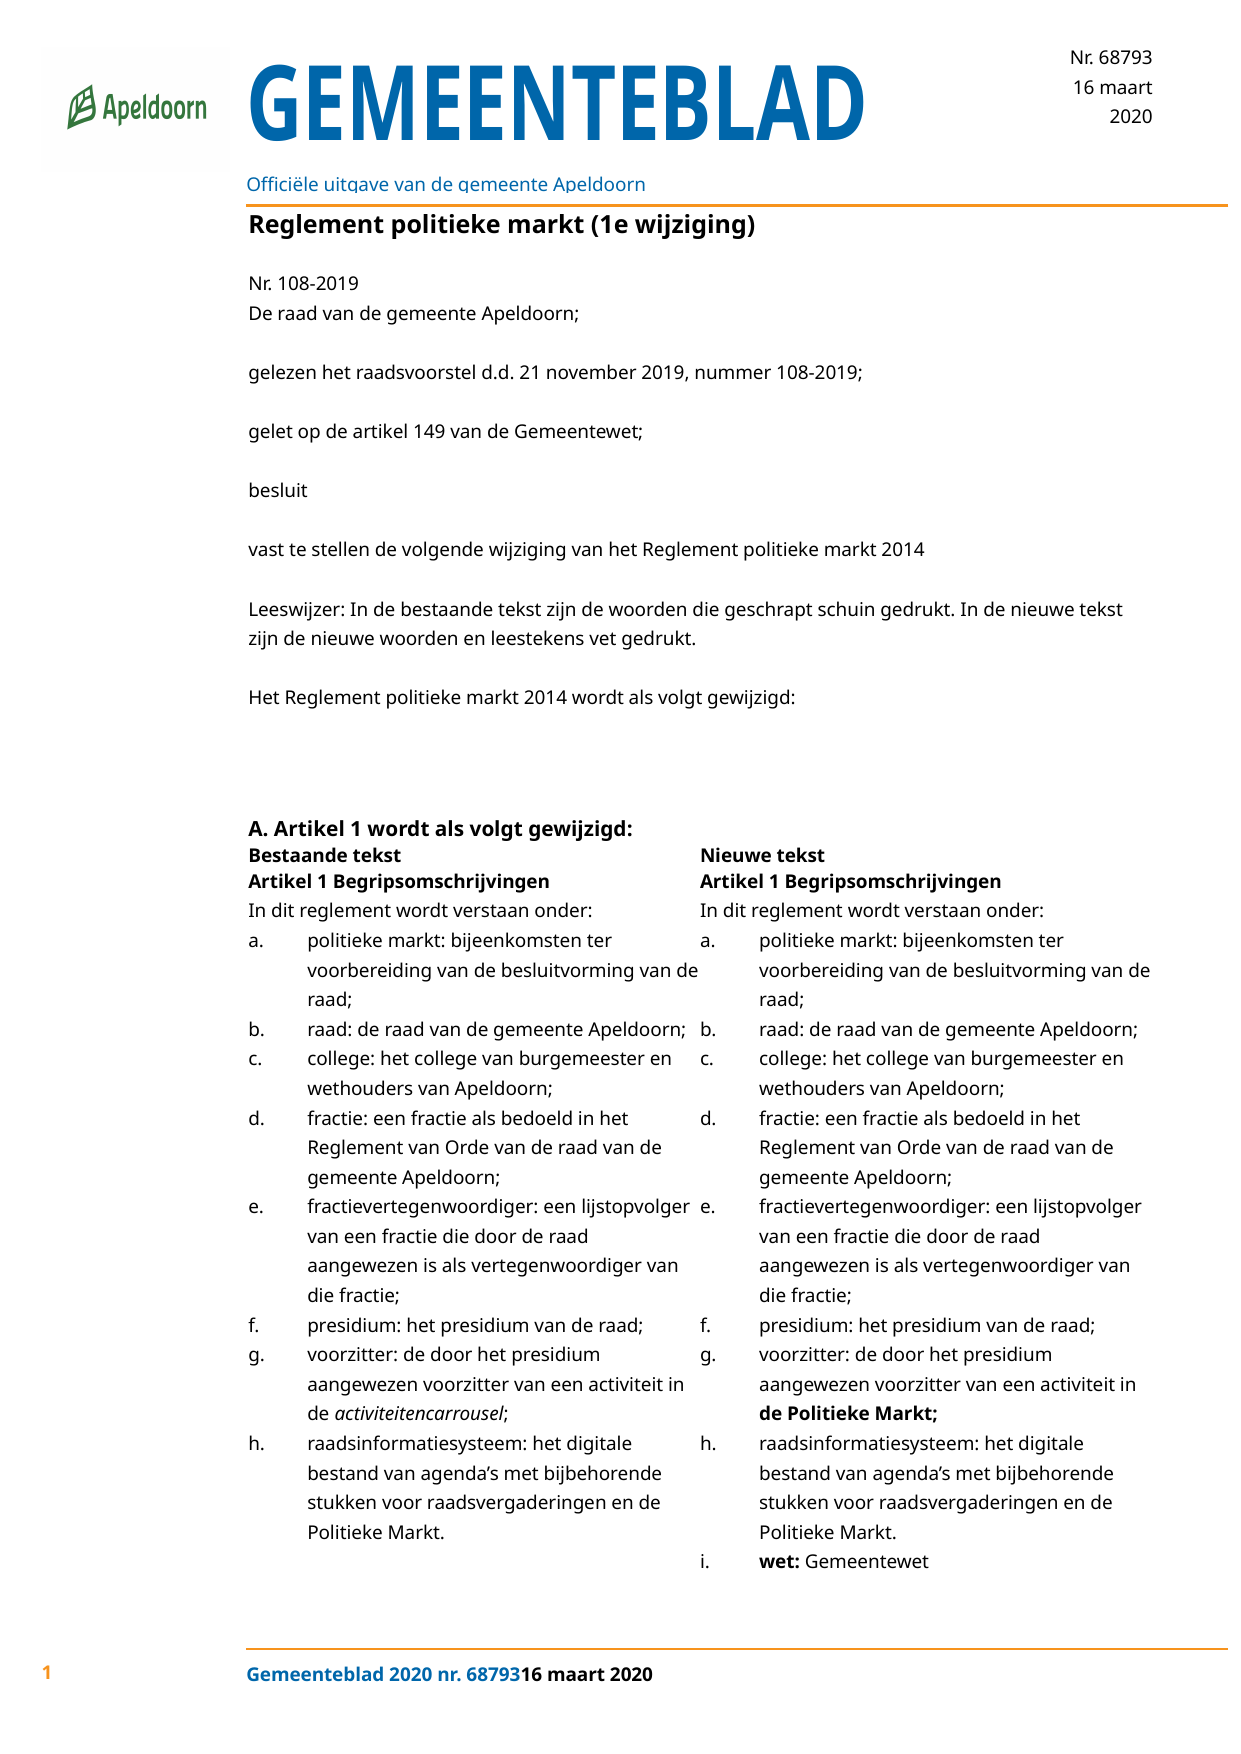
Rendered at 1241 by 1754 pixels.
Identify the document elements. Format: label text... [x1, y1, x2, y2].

text vast te stellen de volgende wijziging van het Reglement politieke markt 2014 [248, 537, 1152, 562]
text Het Reglement politieke markt 2014 wordt als volgt gewijzigd: [248, 684, 1152, 710]
text Leeswijzer: In de bestaande tekst zijn de woorden die geschrapt schuin gedrukt. In de nieuwe tekst zijn de nieuwe woorden en leestekens vet gedrukt. [248, 596, 1152, 651]
picture [41, 47, 231, 172]
text Reglement politieke markt (1e wijziging) [248, 207, 1152, 241]
text gelet op de artikel 149 van de Gemeentewet; [248, 418, 1152, 444]
table_header Nieuwe tekst [700, 842, 1152, 868]
text A. Artikel 1 wordt als volgt gewijzigd: [248, 814, 1152, 842]
text gelezen het raadsvoorstel d.d. 21 november 2019, nummer 108-2019; [248, 359, 1152, 385]
text besluit [248, 477, 1152, 503]
table_header Bestaande tekst [248, 842, 700, 868]
table_cell Artikel 1 Begripsomschrijvingen In dit reglement wordt verstaan onder: politieke markt: bijeenkomsten ter voorbereiding van de besluitvorming van de raad; raad: de raad van de gemeente Apeldoorn; college: het college van burgemeester en wethouders van Apeldoorn; fractie: een fractie als bedoeld in het Reglement van Orde van de raad van de gemeente Apeldoorn; fractievertegenwoordiger: een lijstopvolger van een fractie die door de raad aangewezen is als vertegenwoordiger van die fractie; presidium: het presidium van de raad; voorzitter: de door het presidium aangewezen voorzitter van een activiteit in de Politieke Markt; raadsinformatiesysteem: het digitale bestand van agenda’s met bijbehorende stukken voor raadsvergaderingen en de Politieke Markt. wet: Gemeentewet [700, 868, 1152, 1574]
text Nr. 108-2019 [248, 270, 1152, 296]
text De raad van de gemeente Apeldoorn; [248, 300, 1152, 326]
table_cell Artikel 1 Begripsomschrijvingen In dit reglement wordt verstaan onder: politieke markt: bijeenkomsten ter voorbereiding van de besluitvorming van de raad; raad: de raad van de gemeente Apeldoorn; college: het college van burgemeester en wethouders van Apeldoorn; fractie: een fractie als bedoeld in het Reglement van Orde van de raad van de gemeente Apeldoorn; fractievertegenwoordiger: een lijstopvolger van een fractie die door de raad aangewezen is als vertegenwoordiger van die fractie; presidium: het presidium van de raad; voorzitter: de door het presidium aangewezen voorzitter van een activiteit in de activiteitencarrousel; raadsinformatiesysteem: het digitale bestand van agenda’s met bijbehorende stukken voor raadsvergaderingen en de Politieke Markt. [248, 868, 700, 1574]
